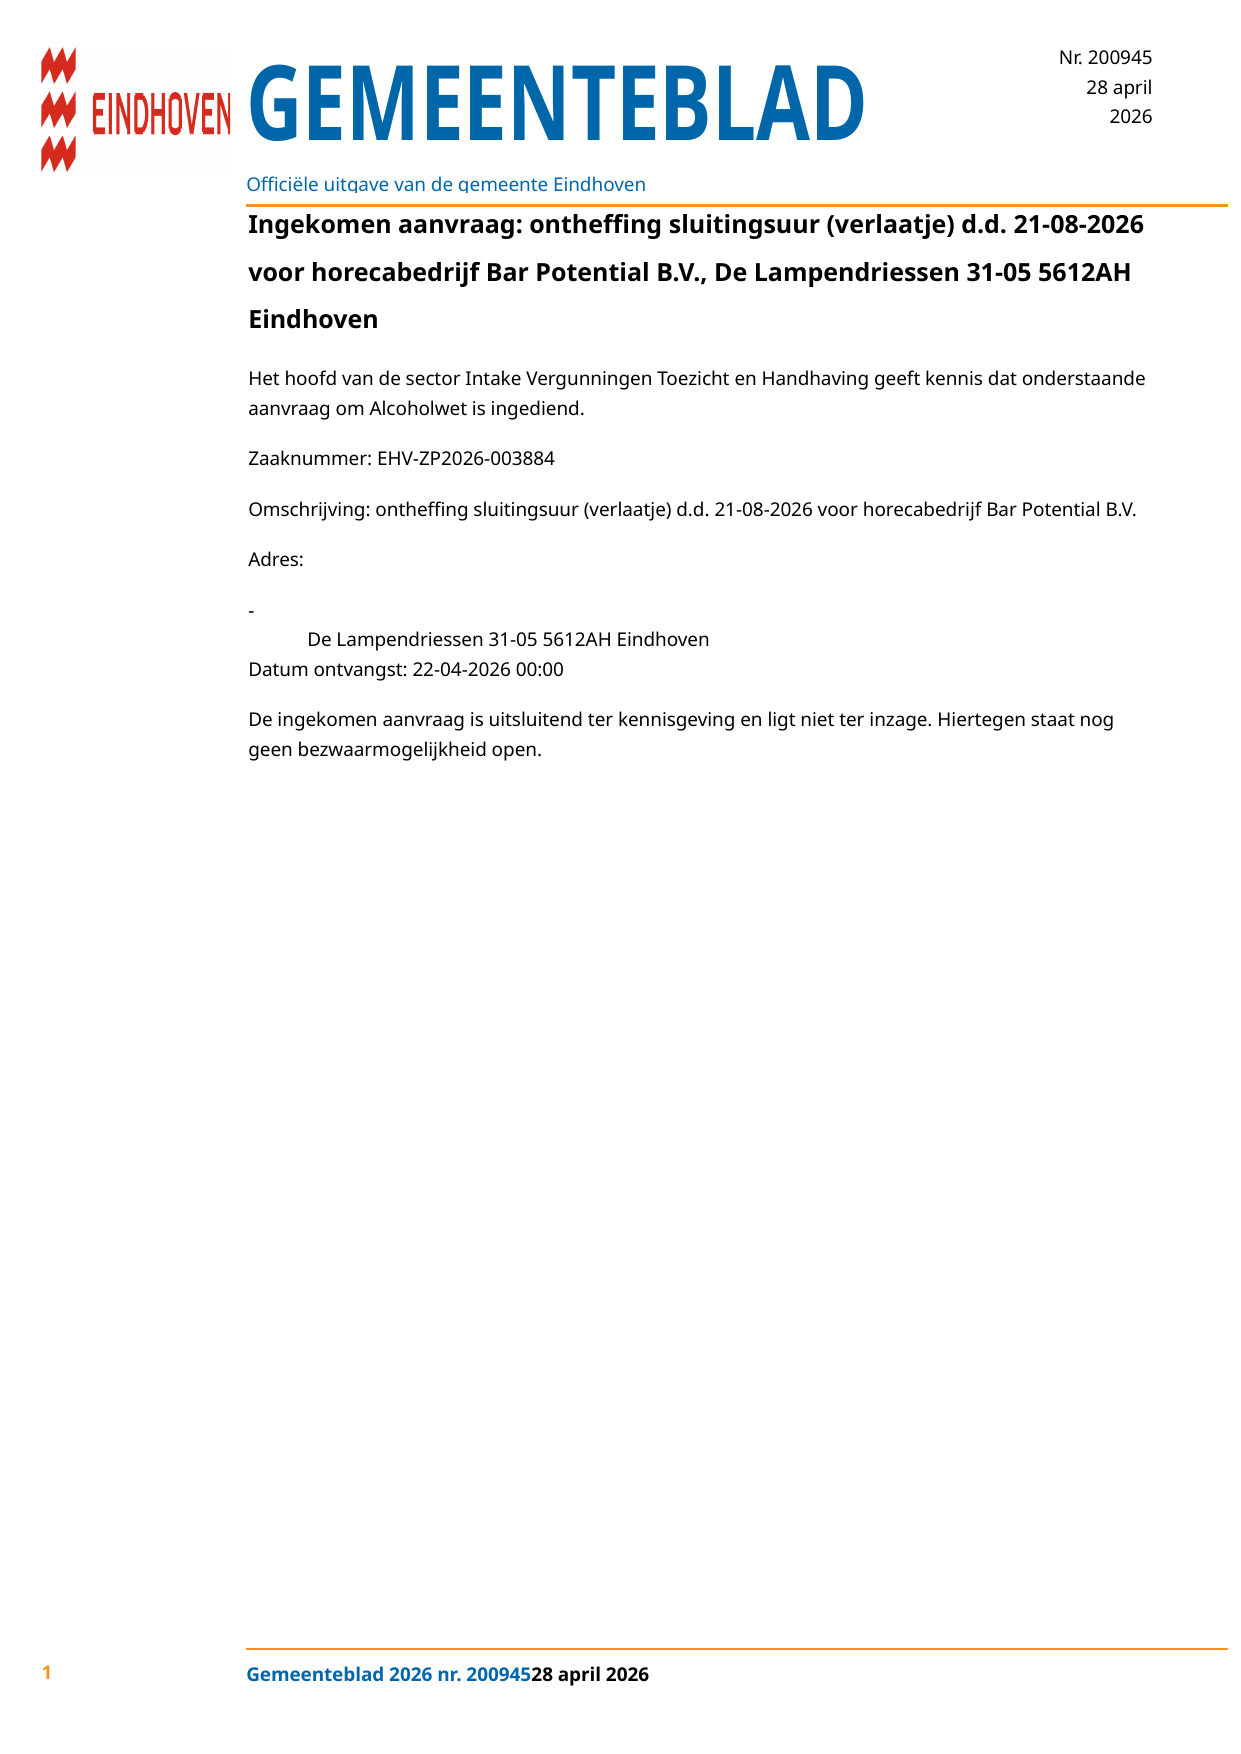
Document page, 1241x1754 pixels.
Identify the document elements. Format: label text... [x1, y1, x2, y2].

text Ingekomen aanvraag: ontheffing sluitingsuur (verlaatje) d.d. 21-08-2026 voor horecabedrijf Bar Potential B.V., De Lampendriessen 31-05 5612AH Eindhoven [248, 207, 1152, 336]
text Datum ontvangst: 22-04-2026 00:00 [248, 656, 1152, 682]
text De ingekomen aanvraag is uitsluitend ter kennisgeving en ligt niet ter inzage. Hiertegen staat nog geen bezwaarmogelijkheid open. [248, 706, 1152, 762]
text Het hoofd van de sector Intake Vergunningen Toezicht en Handhaving geeft kennis dat onderstaande aanvraag om Alcoholwet is ingediend. [248, 366, 1152, 421]
list De Lampendriessen 31-05 5612AH Eindhoven [248, 626, 1152, 652]
text Adres: [248, 546, 1152, 572]
picture [41, 47, 231, 172]
text Omschrijving: ontheffing sluitingsuur (verlaatje) d.d. 21-08-2026 voor horecabedrijf Bar Potential B.V. [248, 496, 1152, 522]
text Zaaknummer: EHV-ZP2026-003884 [248, 446, 1152, 471]
